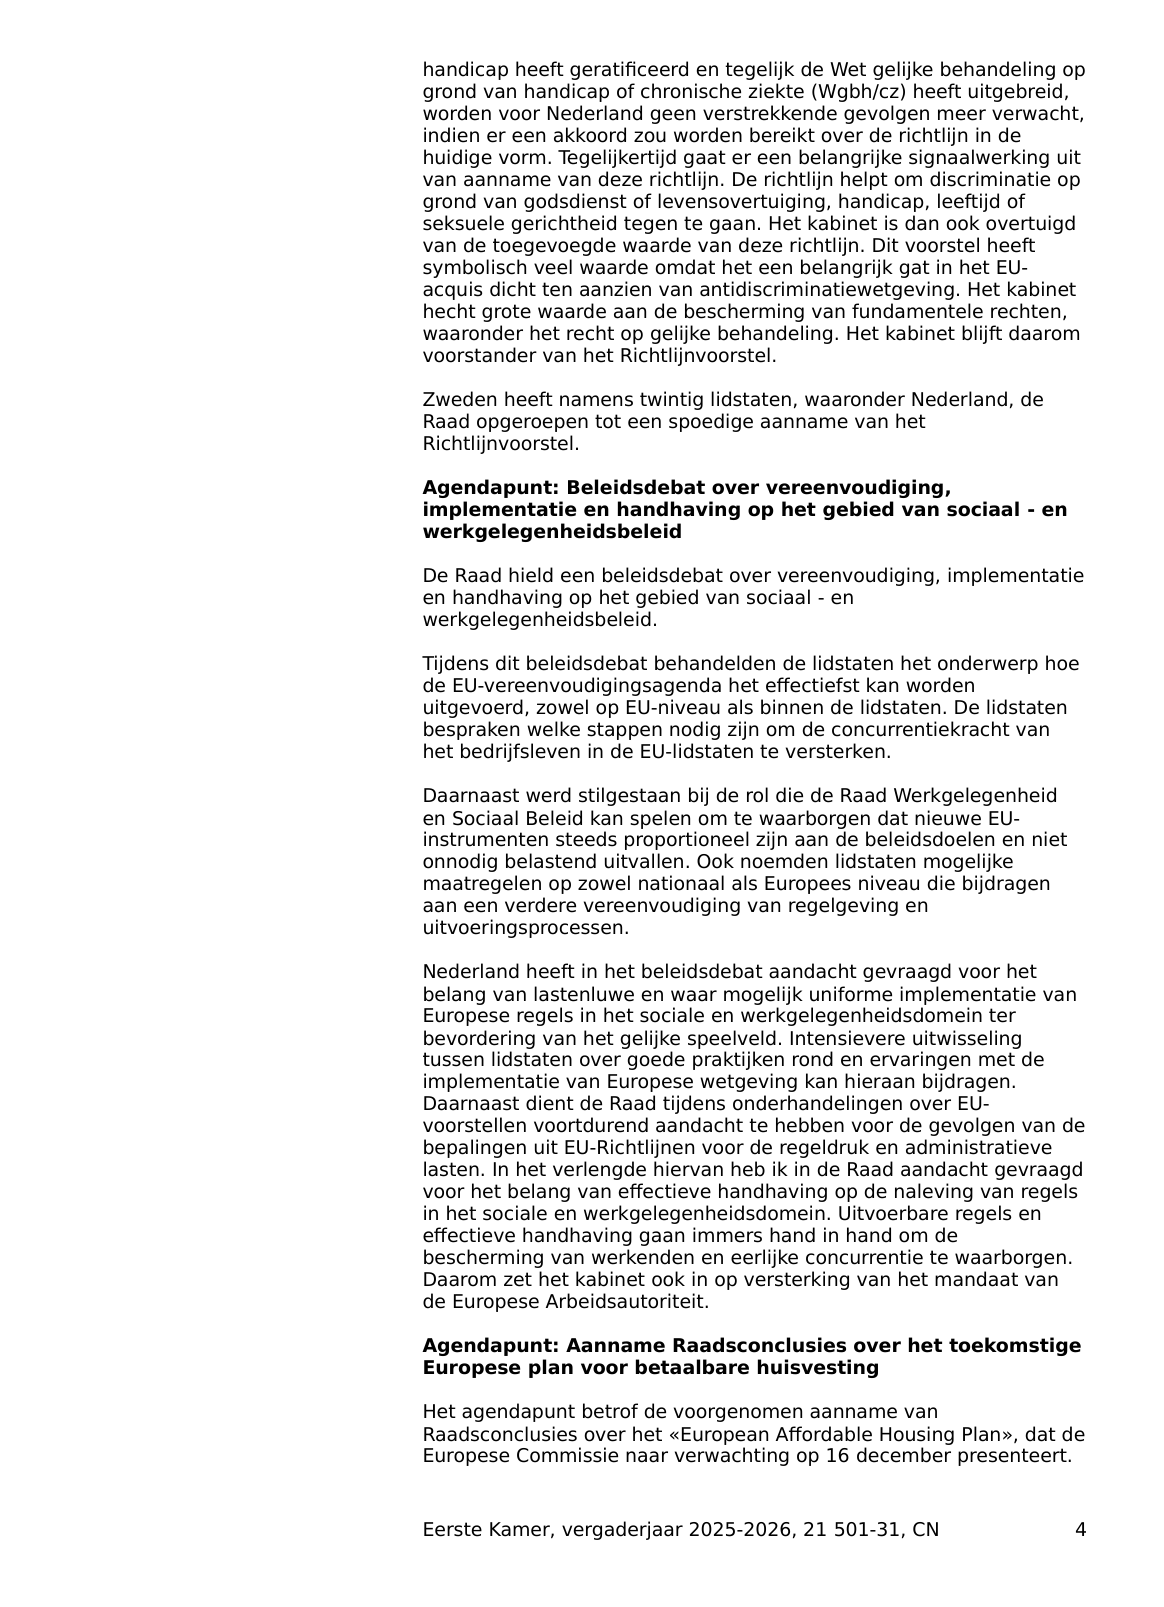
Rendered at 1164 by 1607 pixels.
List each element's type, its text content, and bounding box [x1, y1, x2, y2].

text Tijdens dit beleidsdebat behandelden de lidstaten het onderwerp hoe de EU-vereenvoudigingsagenda het effectiefst kan worden uitgevoerd, zowel op EU-niveau als binnen de lidstaten. De lidstaten bespraken welke stappen nodig zijn om de concurrentiekracht van het bedrijfsleven in de EU-lidstaten te versterken. [422, 653, 1087, 763]
subtitle Agendapunt: Beleidsdebat over vereenvoudiging, implementatie en handhaving op het gebied van sociaal - en werkgelegenheidsbeleid [422, 477, 1087, 543]
subtitle Agendapunt: Aanname Raadsconclusies over het toekomstige Europese plan voor betaalbare huisvesting [422, 1335, 1087, 1379]
text Het agendapunt betrof de voorgenomen aanname van Raadsconclusies over het «European Affordable Housing Plan», dat de Europese Commissie naar verwachting op 16 december presenteert. [422, 1401, 1087, 1467]
text Nederland heeft in het beleidsdebat aandacht gevraagd voor het belang van lastenluwe en waar mogelijk uniforme implementatie van Europese regels in het sociale en werkgelegenheidsdomein ter bevordering van het gelijke speelveld. Intensievere uitwisseling tussen lidstaten over goede praktijken rond en ervaringen met de implementatie van Europese wetgeving kan hieraan bijdragen. Daarnaast dient de Raad tijdens onderhandelingen over EU-voorstellen voortdurend aandacht te hebben voor de gevolgen van de bepalingen uit EU-Richtlijnen voor de regeldruk en administratieve lasten. In het verlengde hiervan heb ik in de Raad aandacht gevraagd voor het belang van effectieve handhaving op de naleving van regels in het sociale en werkgelegenheidsdomein. Uitvoerbare regels en effectieve handhaving gaan immers hand in hand om de bescherming van werkenden en eerlijke concurrentie te waarborgen. Daarom zet het kabinet ook in op versterking van het mandaat van de Europese Arbeidsautoriteit. [422, 961, 1087, 1313]
text Daarnaast werd stilgestaan bij de rol die de Raad Werkgelegenheid en Sociaal Beleid kan spelen om te waarborgen dat nieuwe EU-instrumenten steeds proportioneel zijn aan de beleidsdoelen en niet onnodig belastend uitvallen. Ook noemden lidstaten mogelijke maatregelen op zowel nationaal als Europees niveau die bijdragen aan een verdere vereenvoudiging van regelgeving en uitvoeringsprocessen. [422, 785, 1087, 939]
text Zweden heeft namens twintig lidstaten, waaronder Nederland, de Raad opgeroepen tot een spoedige aanname van het Richtlijnvoorstel. [422, 389, 1087, 455]
text handicap heeft geratificeerd en tegelijk de Wet gelijke behandeling op grond van handicap of chronische ziekte (Wgbh/cz) heeft uitgebreid, worden voor Nederland geen verstrekkende gevolgen meer verwacht, indien er een akkoord zou worden bereikt over de richtlijn in de huidige vorm. Tegelijkertijd gaat er een belangrijke signaalwerking uit van aanname van deze richtlijn. De richtlijn helpt om discriminatie op grond van godsdienst of levensovertuiging, handicap, leeftijd of seksuele gerichtheid tegen te gaan. Het kabinet is dan ook overtuigd van de toegevoegde waarde van deze richtlijn. Dit voorstel heeft symbolisch veel waarde omdat het een belangrijk gat in het EU-acquis dicht ten aanzien van antidiscriminatiewetgeving. Het kabinet hecht grote waarde aan de bescherming van fundamentele rechten, waaronder het recht op gelijke behandeling. Het kabinet blijft daarom voorstander van het Richtlijnvoorstel. [422, 59, 1087, 367]
text De Raad hield een beleidsdebat over vereenvoudiging, implementatie en handhaving op het gebied van sociaal - en werkgelegenheidsbeleid. [422, 565, 1087, 631]
